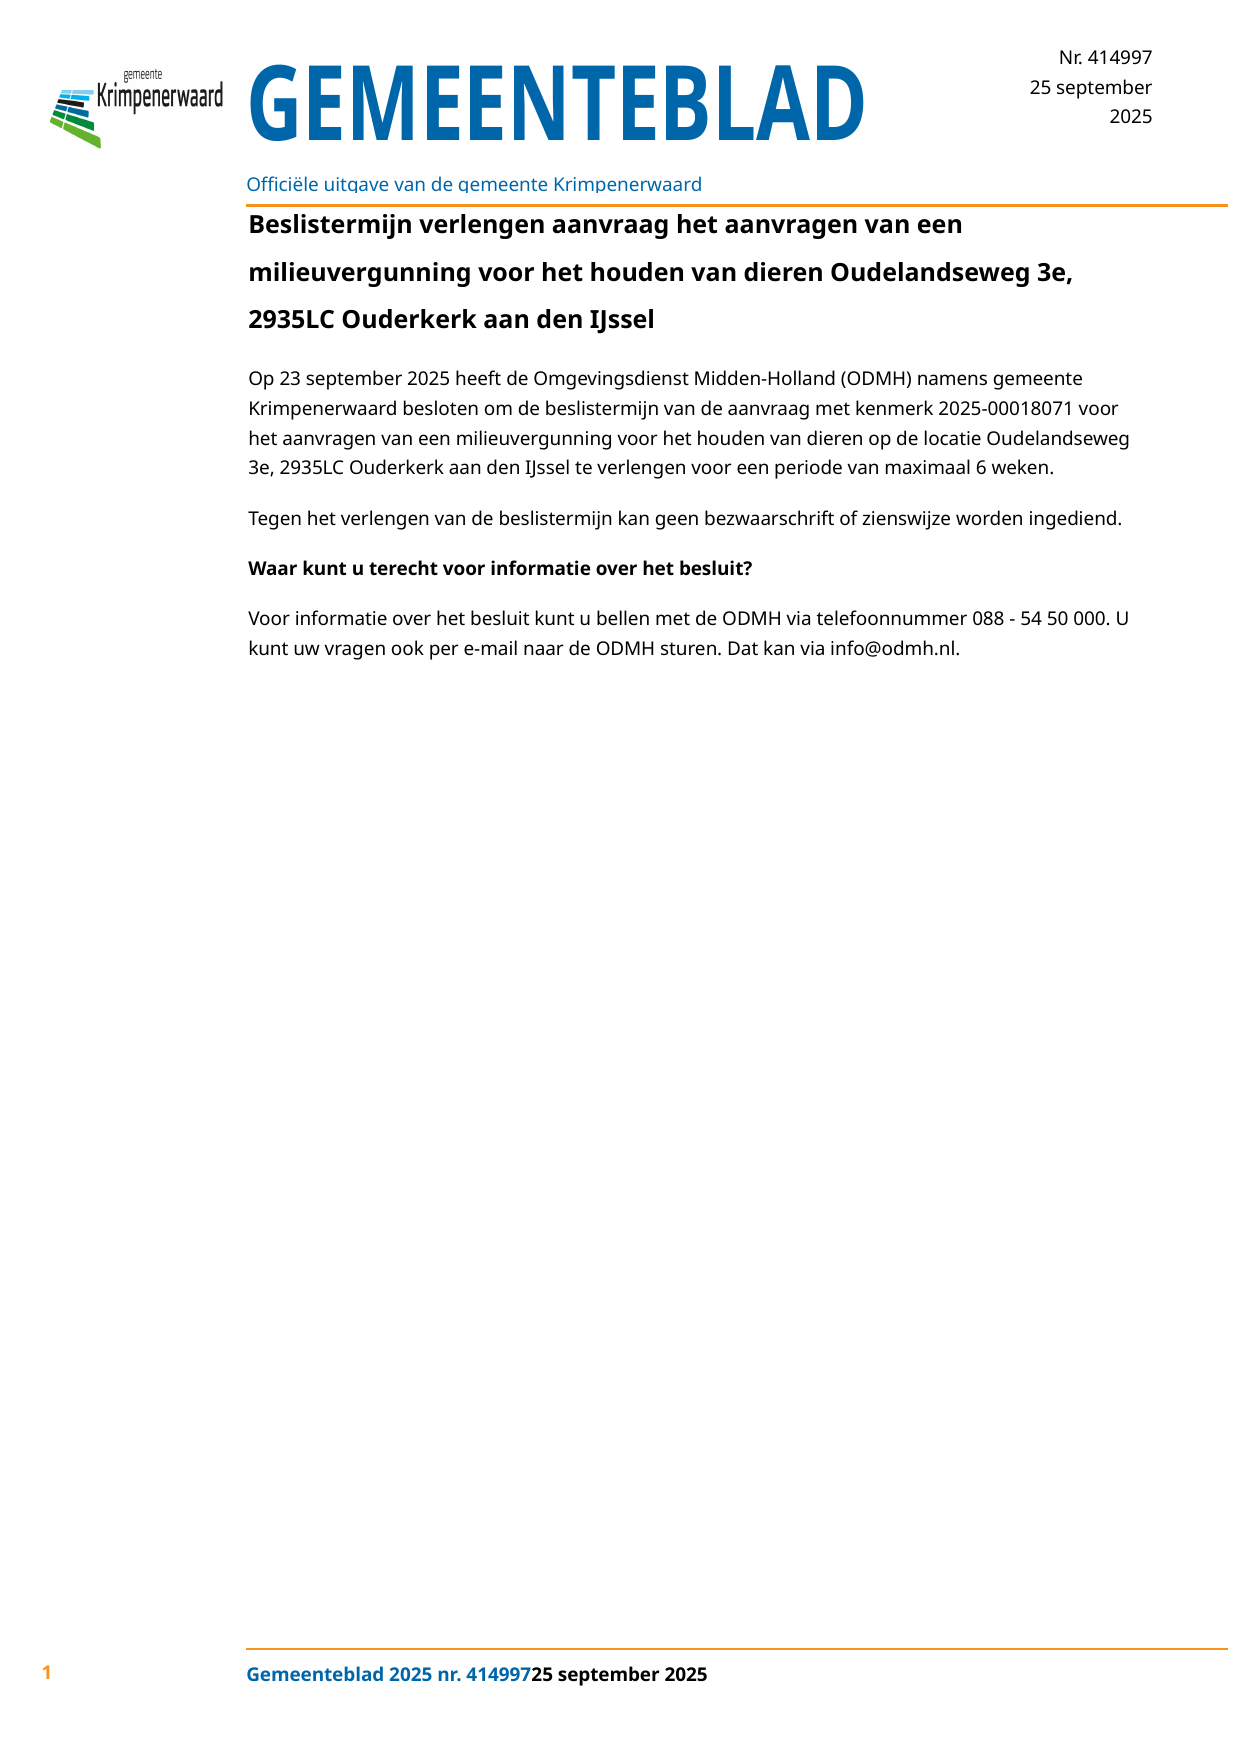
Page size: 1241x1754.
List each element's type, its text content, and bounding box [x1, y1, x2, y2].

text Waar kunt u terecht voor informatie over het besluit? [248, 555, 1152, 581]
text Voor informatie over het besluit kunt u bellen met de ODMH via telefoonnummer 088 - 54 50 000. U kunt uw vragen ook per e-mail naar de ODMH sturen. Dat kan via info@odmh.nl. [248, 606, 1152, 661]
picture [41, 47, 231, 172]
text Tegen het verlengen van de beslistermijn kan geen bezwaarschrift of zienswijze worden ingediend. [248, 505, 1152, 530]
text Op 23 september 2025 heeft de Omgevingsdienst Midden-Holland (ODMH) namens gemeente Krimpenerwaard besloten om de beslistermijn van de aanvraag met kenmerk 2025-00018071 voor het aanvragen van een milieuvergunning voor het houden van dieren op de locatie Oudelandseweg 3e, 2935LC Ouderkerk aan den IJssel te verlengen voor een periode van maximaal 6 weken. [248, 366, 1152, 480]
text Beslistermijn verlengen aanvraag het aanvragen van een milieuvergunning voor het houden van dieren Oudelandseweg 3e, 2935LC Ouderkerk aan den IJssel [248, 207, 1152, 336]
